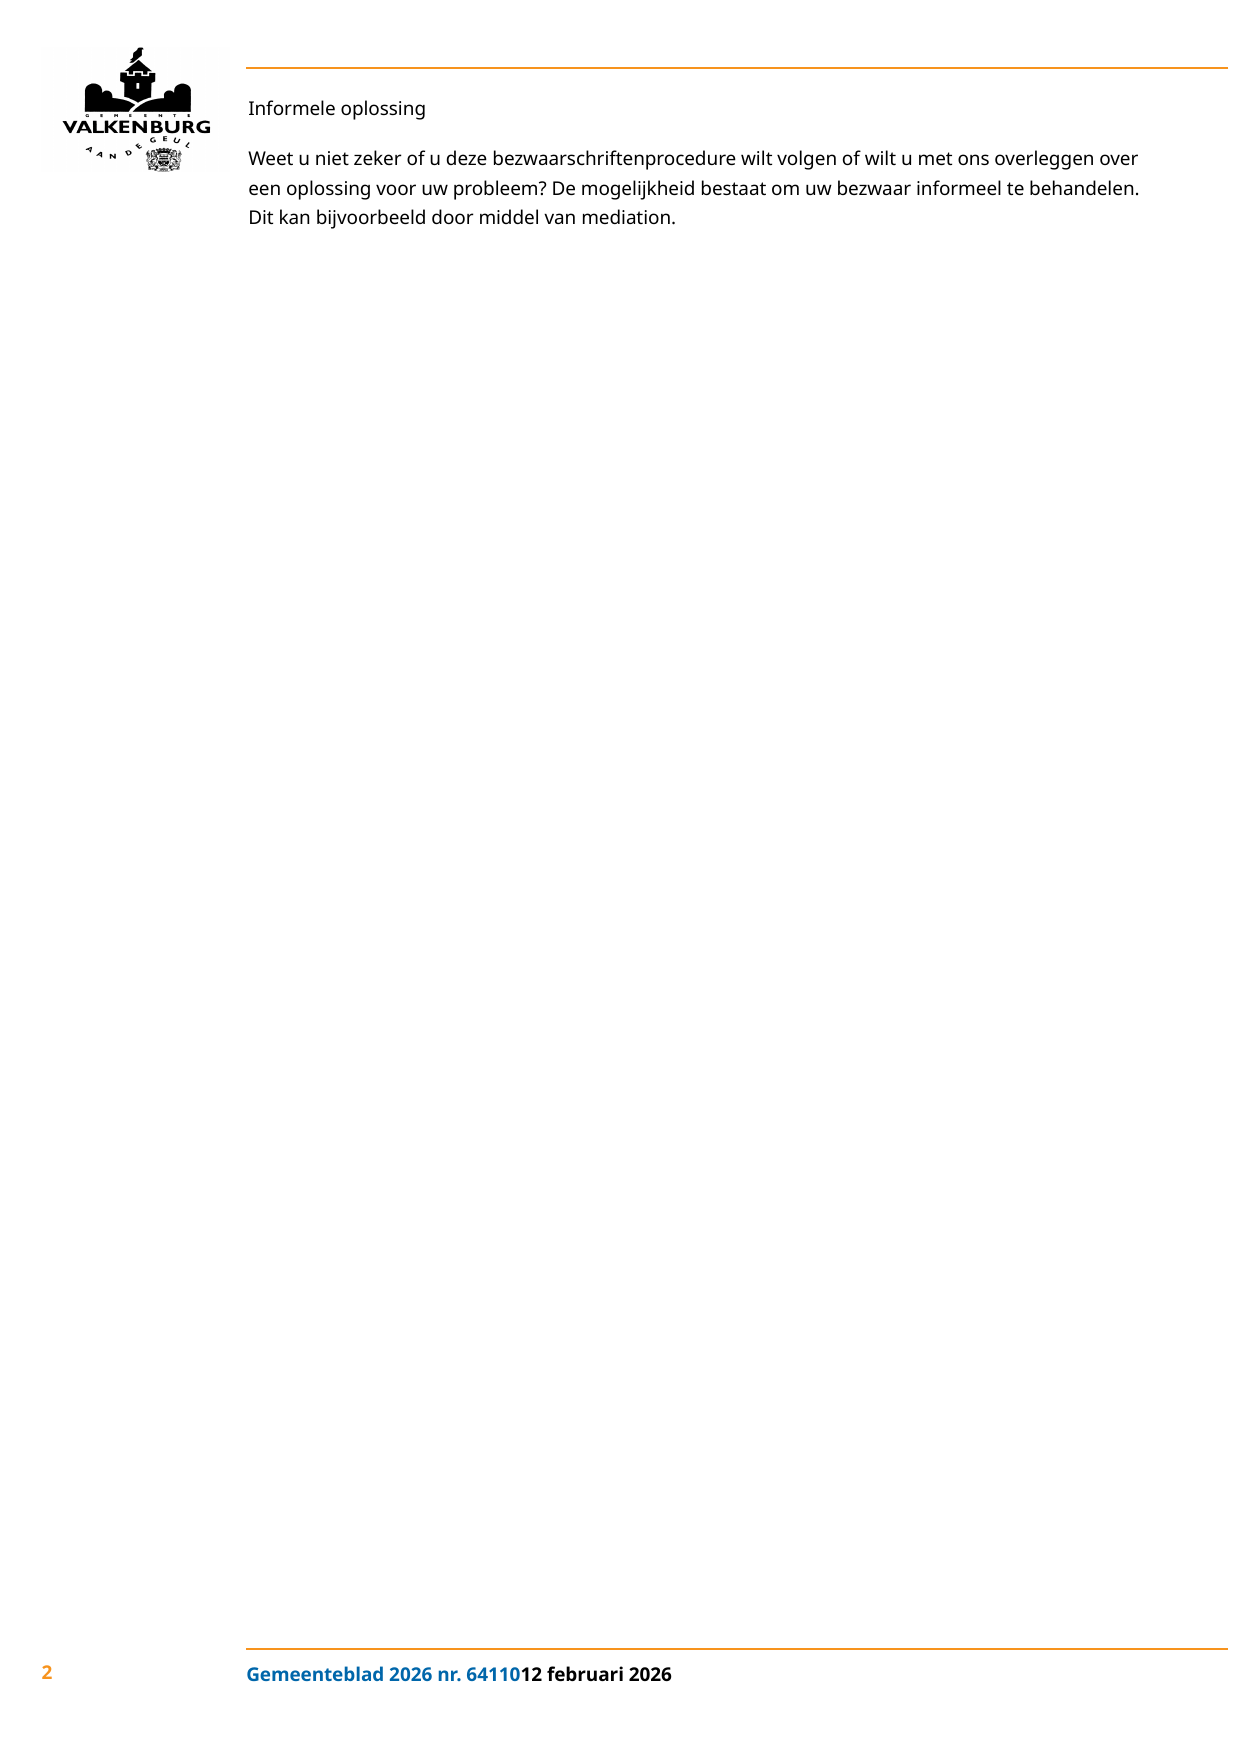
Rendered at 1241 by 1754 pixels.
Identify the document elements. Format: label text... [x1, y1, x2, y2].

text Weet u niet zeker of u deze bezwaarschriftenprocedure wilt volgen of wilt u met ons overleggen over een oplossing voor uw probleem? De mogelijkheid bestaat om uw bezwaar informeel te behandelen. Dit kan bijvoorbeeld door middel van mediation. [248, 145, 1152, 230]
text Informele oplossing [248, 95, 1152, 121]
picture [41, 47, 231, 172]
